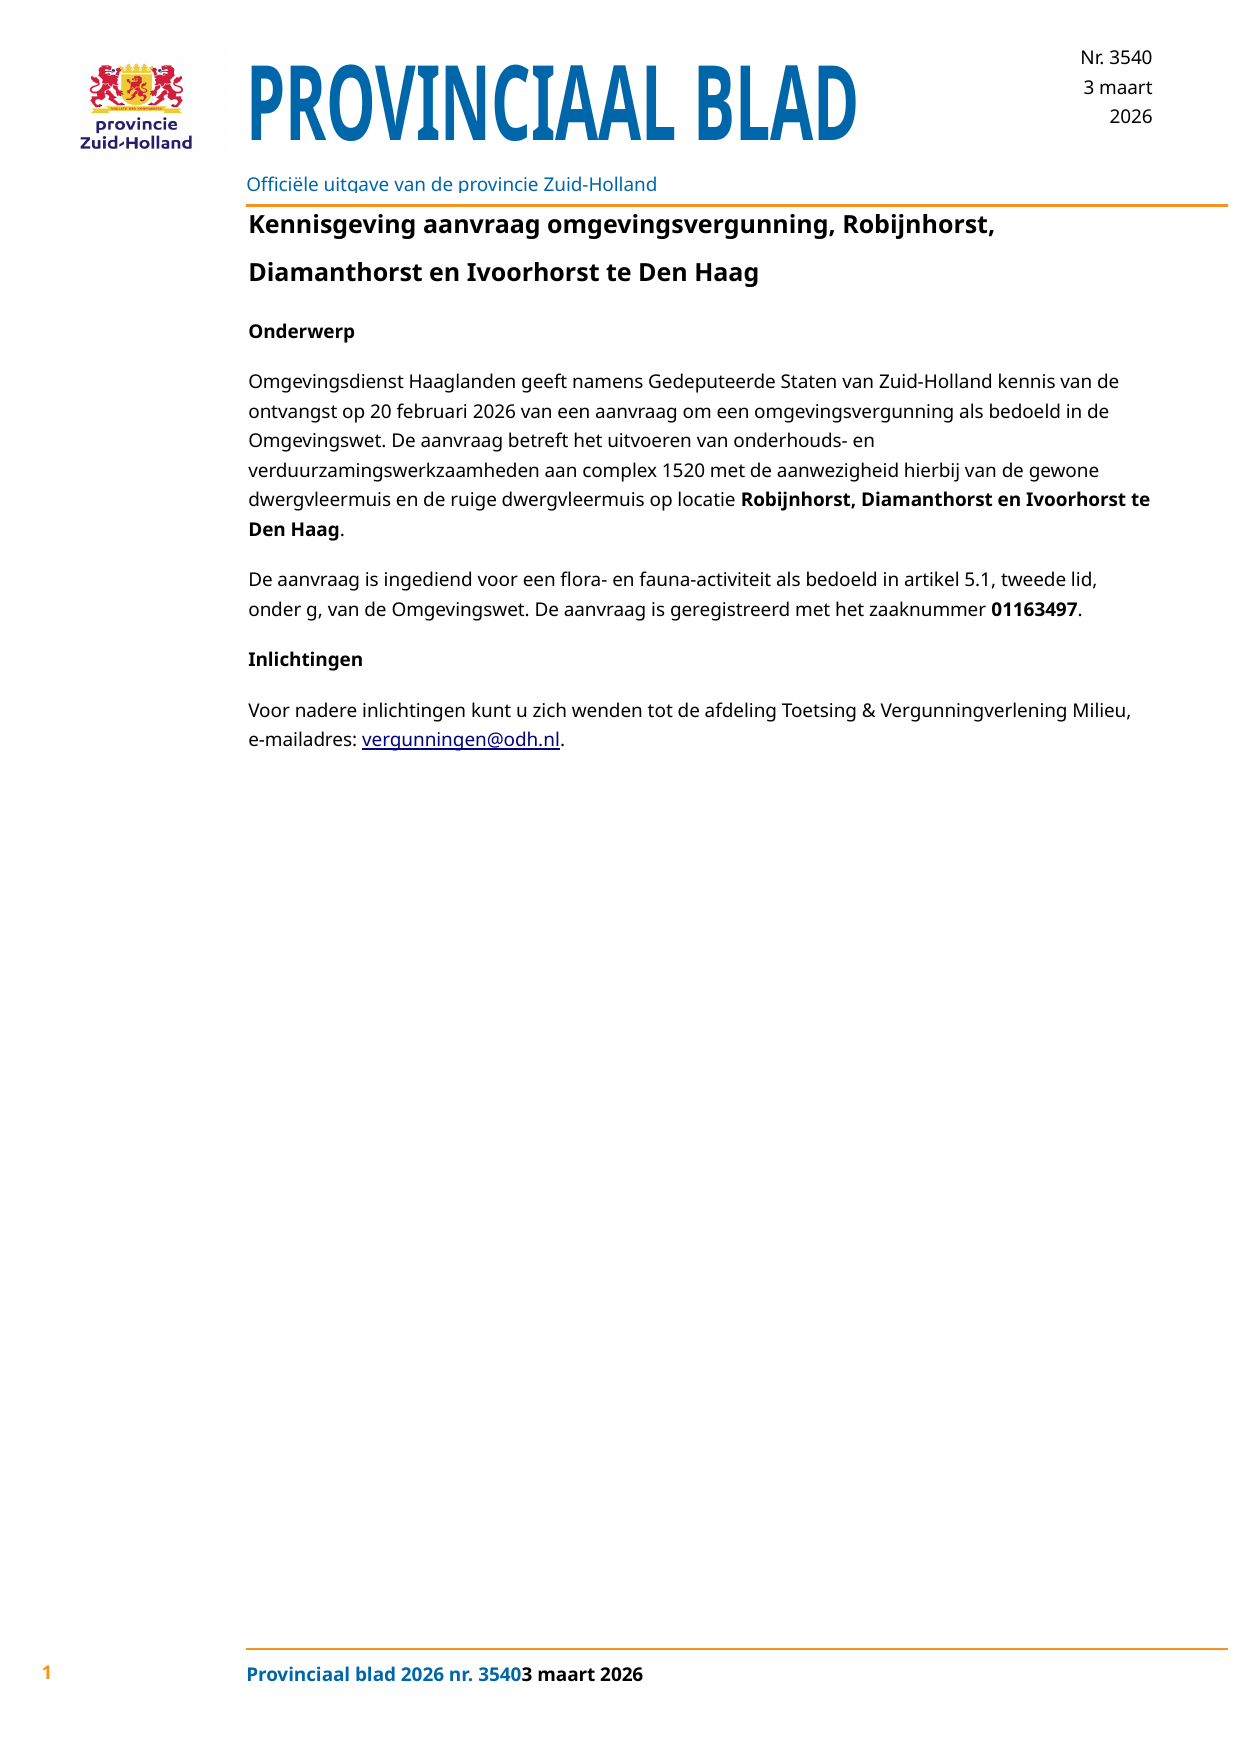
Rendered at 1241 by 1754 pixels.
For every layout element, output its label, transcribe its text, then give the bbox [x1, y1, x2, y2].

text Kennisgeving aanvraag omgevingsvergunning, Robijnhorst, Diamanthorst en Ivoorhorst te Den Haag [248, 207, 1152, 288]
text Voor nadere inlichtingen kunt u zich wenden tot de afdeling Toetsing & Vergunningverlening Milieu, e-mailadres: vergunningen@odh.nl. [248, 697, 1152, 752]
text De aanvraag is ingediend voor een flora- en fauna-activiteit als bedoeld in artikel 5.1, tweede lid, onder g, van de Omgevingswet. De aanvraag is geregistreerd met het zaaknummer 01163497. [248, 567, 1152, 622]
text Omgevingsdienst Haaglanden geeft namens Gedeputeerde Staten van Zuid-Holland kennis van de ontvangst op 20 februari 2026 van een aanvraag om een omgevingsvergunning als bedoeld in de Omgevingswet. De aanvraag betreft het uitvoeren van onderhouds- en verduurzamingswerkzaamheden aan complex 1520 met de aanwezigheid hierbij van de gewone dwergvleermuis en de ruige dwergvleermuis op locatie Robijnhorst, Diamanthorst en Ivoorhorst te Den Haag. [248, 368, 1152, 542]
text Inlichtingen [248, 647, 1152, 672]
picture [41, 47, 231, 172]
text Onderwerp [248, 318, 1152, 344]
